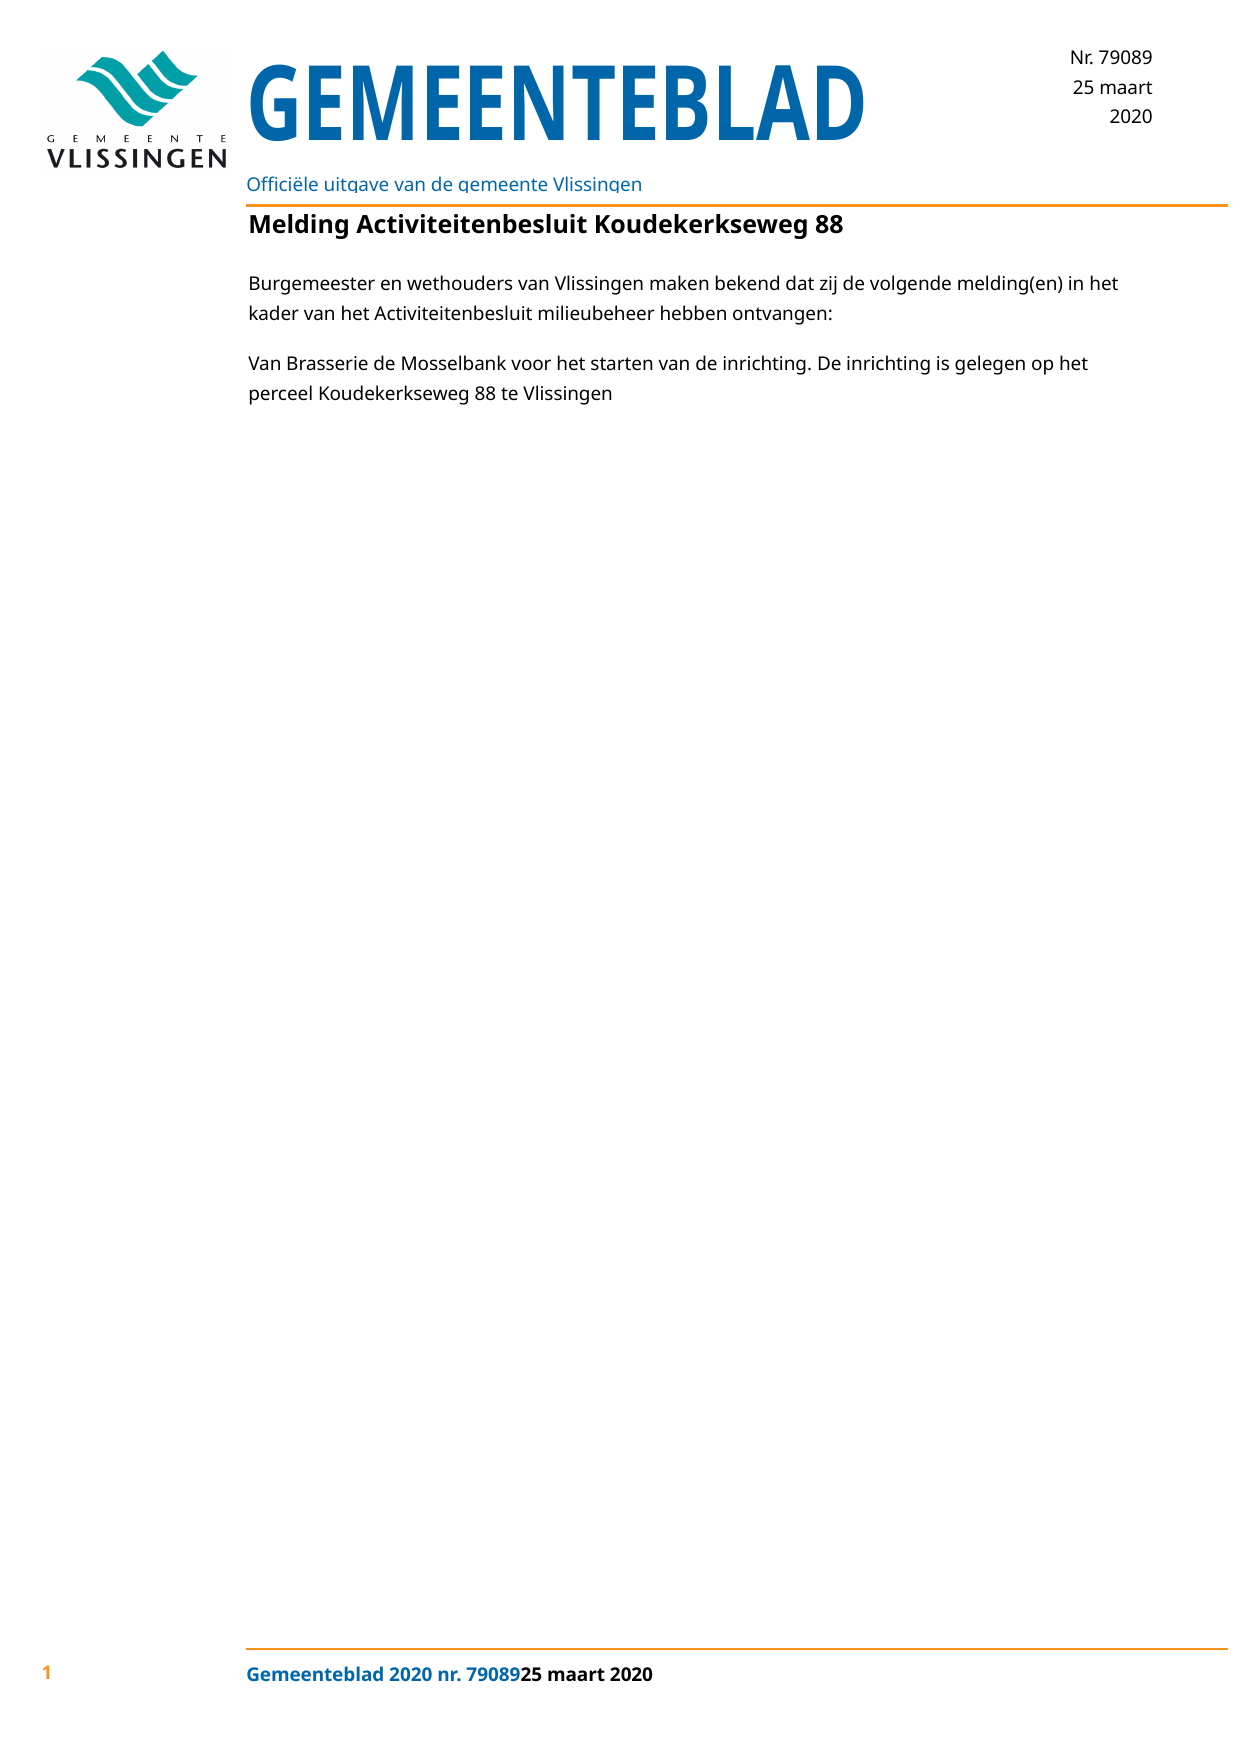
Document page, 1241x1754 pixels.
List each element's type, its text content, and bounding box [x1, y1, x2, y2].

picture [41, 47, 231, 172]
text Melding Activiteitenbesluit Koudekerkseweg 88 [248, 207, 1152, 241]
text Burgemeester en wethouders van Vlissingen maken bekend dat zij de volgende melding(en) in het kader van het Activiteitenbesluit milieubeheer hebben ontvangen: [248, 270, 1152, 326]
text Van Brasserie de Mosselbank voor het starten van de inrichting. De inrichting is gelegen op het perceel Koudekerkseweg 88 te Vlissingen [248, 350, 1152, 406]
